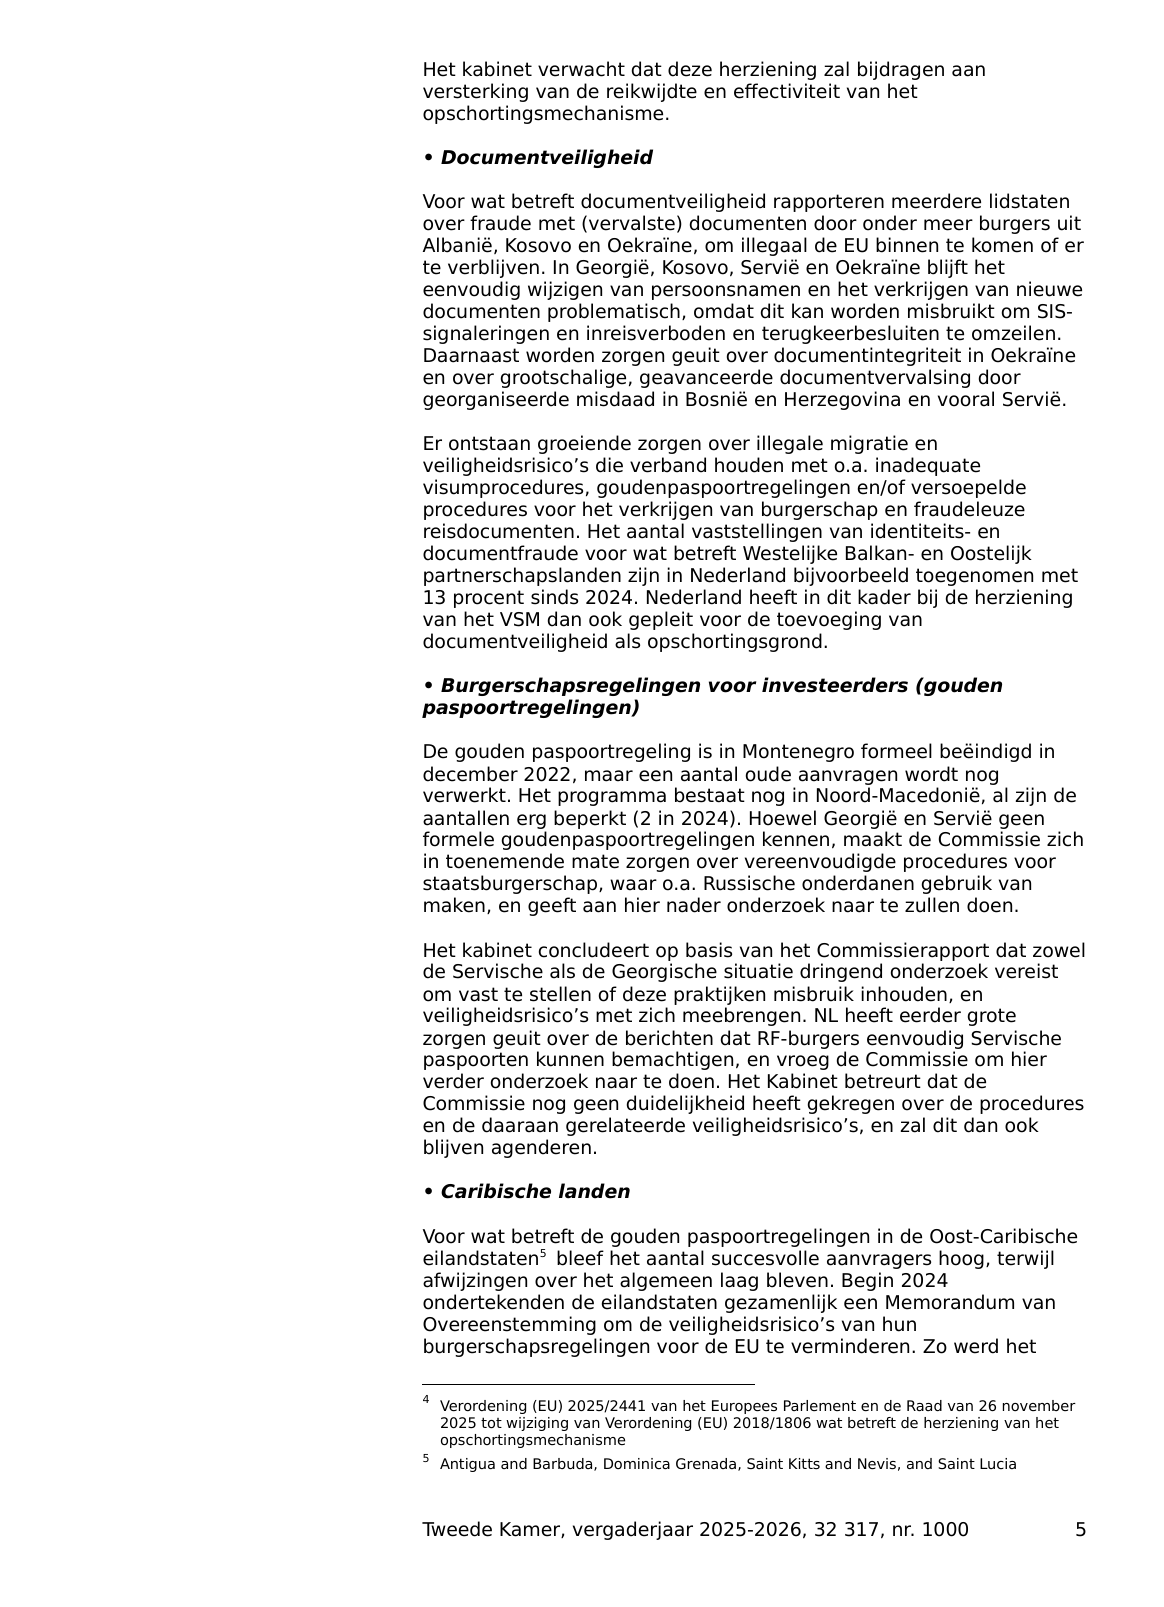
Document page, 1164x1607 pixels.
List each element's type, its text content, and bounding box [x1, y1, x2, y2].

text Antigua and Barbuda, Dominica Grenada, Saint Kitts and Nevis, and Saint Lucia [422, 1452, 1087, 1474]
text Voor wat betreft de gouden paspoortregelingen in de Oost-Caribische eilandstaten bleef het aantal succesvolle aanvragers hoog, terwijl afwijzingen over het algemeen laag bleven. Begin 2024 ondertekenden de eilandstaten gezamenlijk een Memorandum van Overeenstemming om de veiligheidsrisico’s van hun burgerschapsregelingen voor de EU te verminderen. Zo werd het [422, 1226, 1087, 1357]
text Het kabinet concludeert op basis van het Commissierapport dat zowel de Servische als de Georgische situatie dringend onderzoek vereist om vast te stellen of deze praktijken misbruik inhouden, en veiligheidsrisico’s met zich meebrengen. NL heeft eerder grote zorgen geuit over de berichten dat RF-burgers eenvoudig Servische paspoorten kunnen bemachtigen, en vroeg de Commissie om hier verder onderzoek naar te doen. Het Kabinet betreurt dat de Commissie nog geen duidelijkheid heeft gekregen over de procedures en de daaraan gerelateerde veiligheidsrisico’s, en zal dit dan ook blijven agenderen. [422, 939, 1087, 1159]
subtitle • Documentveiligheid [422, 147, 1087, 169]
text De gouden paspoortregeling is in Montenegro formeel beëindigd in december 2022, maar een aantal oude aanvragen wordt nog verwerkt. Het programma bestaat nog in Noord-Macedonië, al zijn de aantallen erg beperkt (2 in 2024). Hoewel Georgië en Servië geen formele goudenpaspoortregelingen kennen, maakt de Commissie zich in toenemende mate zorgen over vereenvoudigde procedures voor staatsburgerschap, waar o.a. Russische onderdanen gebruik van maken, en geeft aan hier nader onderzoek naar te zullen doen. [422, 741, 1087, 917]
subtitle • Caribische landen [422, 1181, 1087, 1203]
subtitle • Burgerschapsregelingen voor investeerders (gouden paspoortregelingen) [422, 675, 1087, 719]
text Voor wat betreft documentveiligheid rapporteren meerdere lidstaten over fraude met (vervalste) documenten door onder meer burgers uit Albanië, Kosovo en Oekraïne, om illegaal de EU binnen te komen of er te verblijven. In Georgië, Kosovo, Servië en Oekraïne blijft het eenvoudig wijzigen van persoonsnamen en het verkrijgen van nieuwe documenten problematisch, omdat dit kan worden misbruikt om SIS-signaleringen en inreisverboden en terugkeerbesluiten te omzeilen. Daarnaast worden zorgen geuit over documentintegriteit in Oekraïne en over grootschalige, geavanceerde documentvervalsing door georganiseerde misdaad in Bosnië en Herzegovina en vooral Servië. [422, 191, 1087, 411]
text Verordening (EU) 2025/2441 van het Europees Parlement en de Raad van 26 november 2025 tot wijziging van Verordening (EU) 2018/1806 wat betreft de herziening van het opschortingsmechanisme [422, 1393, 1087, 1449]
text Er ontstaan groeiende zorgen over illegale migratie en veiligheidsrisico’s die verband houden met o.a. inadequate visumprocedures, goudenpaspoortregelingen en/of versoepelde procedures voor het verkrijgen van burgerschap en fraudeleuze reisdocumenten. Het aantal vaststellingen van identiteits- en documentfraude voor wat betreft Westelijke Balkan- en Oostelijk partnerschapslanden zijn in Nederland bijvoorbeeld toegenomen met 13 procent sinds 2024. Nederland heeft in dit kader bij de herziening van het VSM dan ook gepleit voor de toevoeging van documentveiligheid als opschortingsgrond. [422, 433, 1087, 653]
text Het kabinet verwacht dat deze herziening zal bijdragen aan versterking van de reikwijdte en effectiviteit van het opschortingsmechanisme. [422, 59, 1087, 125]
